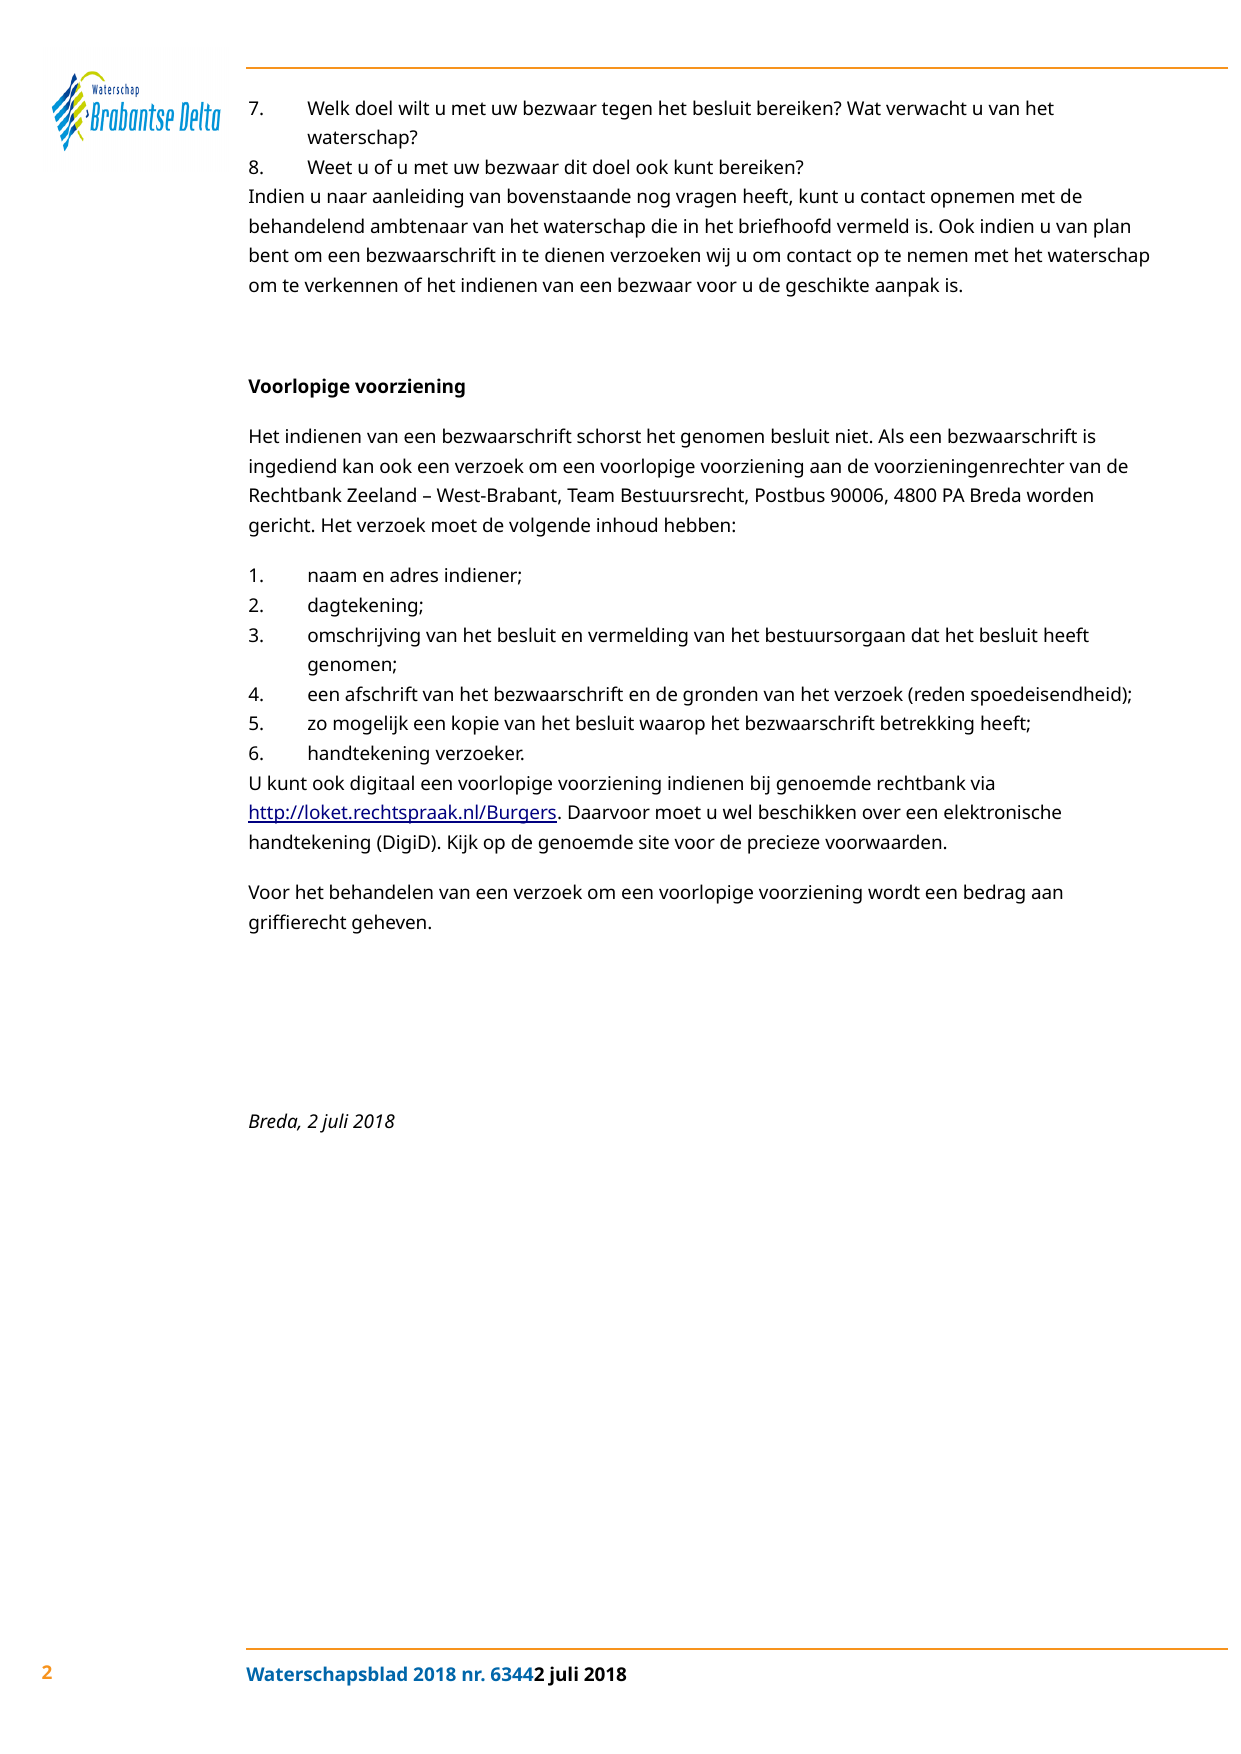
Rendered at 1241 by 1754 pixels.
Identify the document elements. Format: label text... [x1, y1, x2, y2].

text Indien u naar aanleiding van bovenstaande nog vragen heeft, kunt u contact opnemen met de behandelend ambtenaar van het waterschap die in het briefhoofd vermeld is. Ook indien u van plan bent om een bezwaarschrift in te dienen verzoeken wij u om contact op te nemen met het waterschap om te verkennen of het indienen van een bezwaar voor u de geschikte aanpak is. [248, 183, 1152, 298]
list handtekening verzoeker. [248, 740, 1152, 766]
text U kunt ook digitaal een voorlopige voorziening indienen bij genoemde rechtbank via http://loket.rechtspraak.nl/Burgers. Daarvoor moet u wel beschikken over een elektronische handtekening (DigiD). Kijk op de genoemde site voor de precieze voorwaarden. [248, 770, 1152, 855]
text Voorlopige voorziening [248, 373, 1152, 399]
text Breda, 2 juli 2018 [248, 1108, 1152, 1134]
text Voor het behandelen van een verzoek om een voorlopige voorziening wordt een bedrag aan griffierecht geheven. [248, 879, 1152, 935]
list een afschrift van het bezwaarschrift en de gronden van het verzoek (reden spoedeisendheid); [248, 681, 1152, 707]
picture [41, 47, 231, 172]
list Welk doel wilt u met uw bezwaar tegen het besluit bereiken? Wat verwacht u van het waterschap? [248, 95, 1152, 150]
text Het indienen van een bezwaarschrift schorst het genomen besluit niet. Als een bezwaarschrift is ingediend kan ook een verzoek om een voorlopige voorziening aan de voorzieningenrechter van de Rechtbank Zeeland – West-Brabant, Team Bestuursrecht, Postbus 90006, 4800 PA Breda worden gericht. Het verzoek moet de volgende inhoud hebben: [248, 423, 1152, 538]
list dagtekening; [248, 592, 1152, 618]
list naam en adres indiener; [248, 563, 1152, 588]
list zo mogelijk een kopie van het besluit waarop het bezwaarschrift betrekking heeft; [248, 711, 1152, 736]
list Weet u of u met uw bezwaar dit doel ook kunt bereiken? [248, 154, 1152, 180]
list omschrijving van het besluit en vermelding van het bestuursorgaan dat het besluit heeft genomen; [248, 622, 1152, 677]
